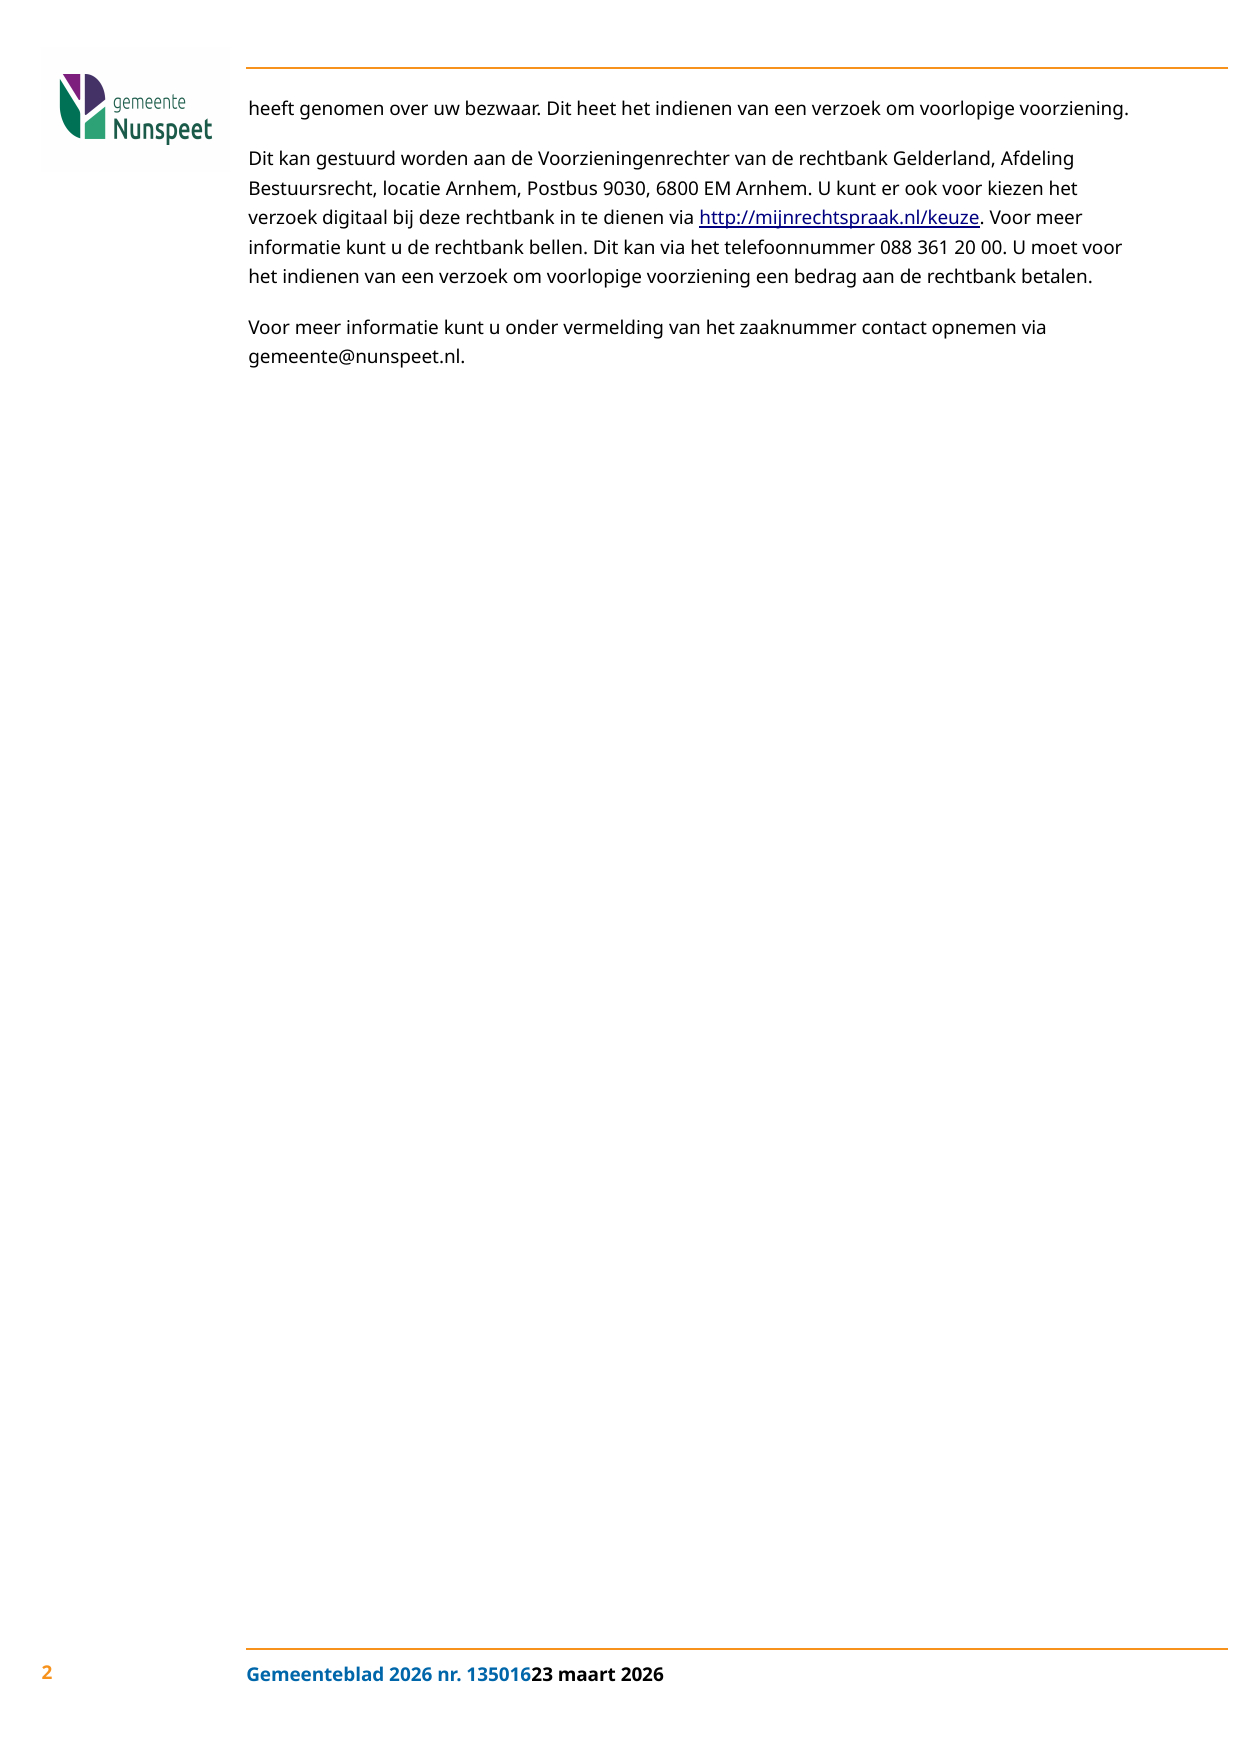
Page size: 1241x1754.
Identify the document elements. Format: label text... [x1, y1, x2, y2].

text Dit kan gestuurd worden aan de Voorzieningenrechter van de rechtbank Gelderland, Afdeling Bestuursrecht, locatie Arnhem, Postbus 9030, 6800 EM Arnhem. U kunt er ook voor kiezen het verzoek digitaal bij deze rechtbank in te dienen via http://mijnrechtspraak.nl/keuze. Voor meer informatie kunt u de rechtbank bellen. Dit kan via het telefoonnummer 088 361 20 00. U moet voor het indienen van een verzoek om voorlopige voorziening een bedrag aan de rechtbank betalen. [248, 145, 1152, 289]
text Voor meer informatie kunt u onder vermelding van het zaaknummer contact opnemen via gemeente@nunspeet.nl. [248, 314, 1152, 369]
picture [41, 47, 231, 172]
text heeft genomen over uw bezwaar. Dit heet het indienen van een verzoek om voorlopige voorziening. [248, 95, 1152, 121]
